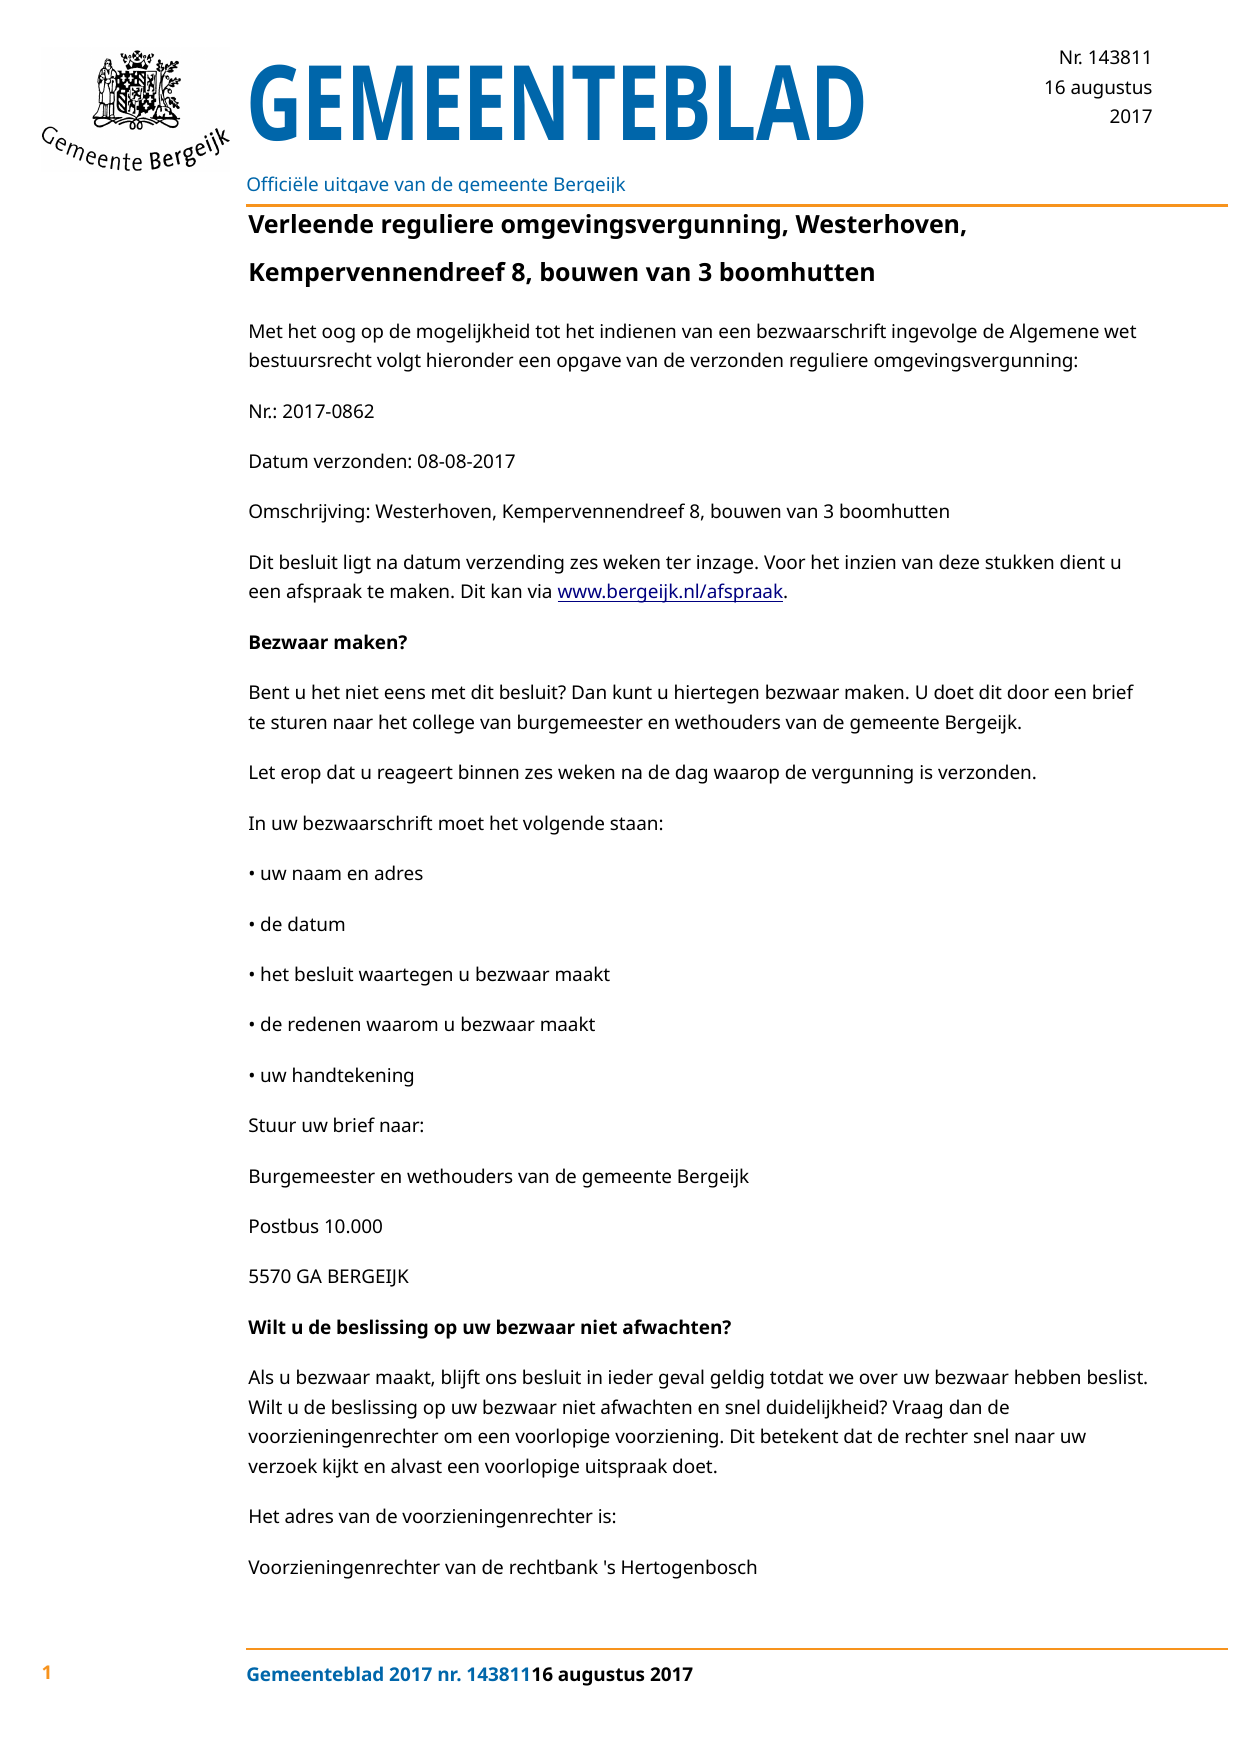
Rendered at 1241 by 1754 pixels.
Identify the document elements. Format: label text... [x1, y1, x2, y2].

text Met het oog op de mogelijkheid tot het indienen van een bezwaarschrift ingevolge de Algemene wet bestuursrecht volgt hieronder een opgave van de verzonden reguliere omgevingsvergunning: [248, 318, 1152, 373]
text Het adres van de voorzieningenrechter is: [248, 1504, 1152, 1529]
text Datum verzonden: 08-08-2017 [248, 448, 1152, 474]
text Bezwaar maken? [248, 629, 1152, 655]
text • uw handtekening [248, 1062, 1152, 1088]
text Burgemeester en wethouders van de gemeente Bergeijk [248, 1163, 1152, 1189]
text Wilt u de beslissing op uw bezwaar niet afwachten? [248, 1314, 1152, 1340]
text • de redenen waarom u bezwaar maakt [248, 1012, 1152, 1037]
text Voorzieningenrechter van de rechtbank 's Hertogenbosch [248, 1554, 1152, 1580]
text Nr.: 2017-0862 [248, 398, 1152, 424]
text Als u bezwaar maakt, blijft ons besluit in ieder geval geldig totdat we over uw bezwaar hebben beslist. Wilt u de beslissing op uw bezwaar niet afwachten en snel duidelijkheid? Vraag dan de voorzieningenrechter om een voorlopige voorziening. Dit betekent dat de rechter snel naar uw verzoek kijkt en alvast een voorlopige uitspraak doet. [248, 1364, 1152, 1479]
text • uw naam en adres [248, 860, 1152, 886]
text Postbus 10.000 [248, 1213, 1152, 1239]
text Stuur uw brief naar: [248, 1112, 1152, 1138]
text • de datum [248, 911, 1152, 937]
text Let erop dat u reageert binnen zes weken na de dag waarop de vergunning is verzonden. [248, 759, 1152, 785]
text 5570 GA BERGEIJK [248, 1264, 1152, 1289]
text Verleende reguliere omgevingsvergunning, Westerhoven, Kempervennendreef 8, bouwen van 3 boomhutten [248, 207, 1152, 288]
text In uw bezwaarschrift moet het volgende staan: [248, 810, 1152, 836]
text • het besluit waartegen u bezwaar maakt [248, 961, 1152, 987]
text Bent u het niet eens met dit besluit? Dan kunt u hiertegen bezwaar maken. U doet dit door een brief te sturen naar het college van burgemeester en wethouders van de gemeente Bergeijk. [248, 679, 1152, 735]
text Dit besluit ligt na datum verzending zes weken ter inzage. Voor het inzien van deze stukken dient u een afspraak te maken. Dit kan via www.bergeijk.nl/afspraak. [248, 549, 1152, 604]
picture [41, 47, 231, 172]
text Omschrijving: Westerhoven, Kempervennendreef 8, bouwen van 3 boomhutten [248, 499, 1152, 524]
